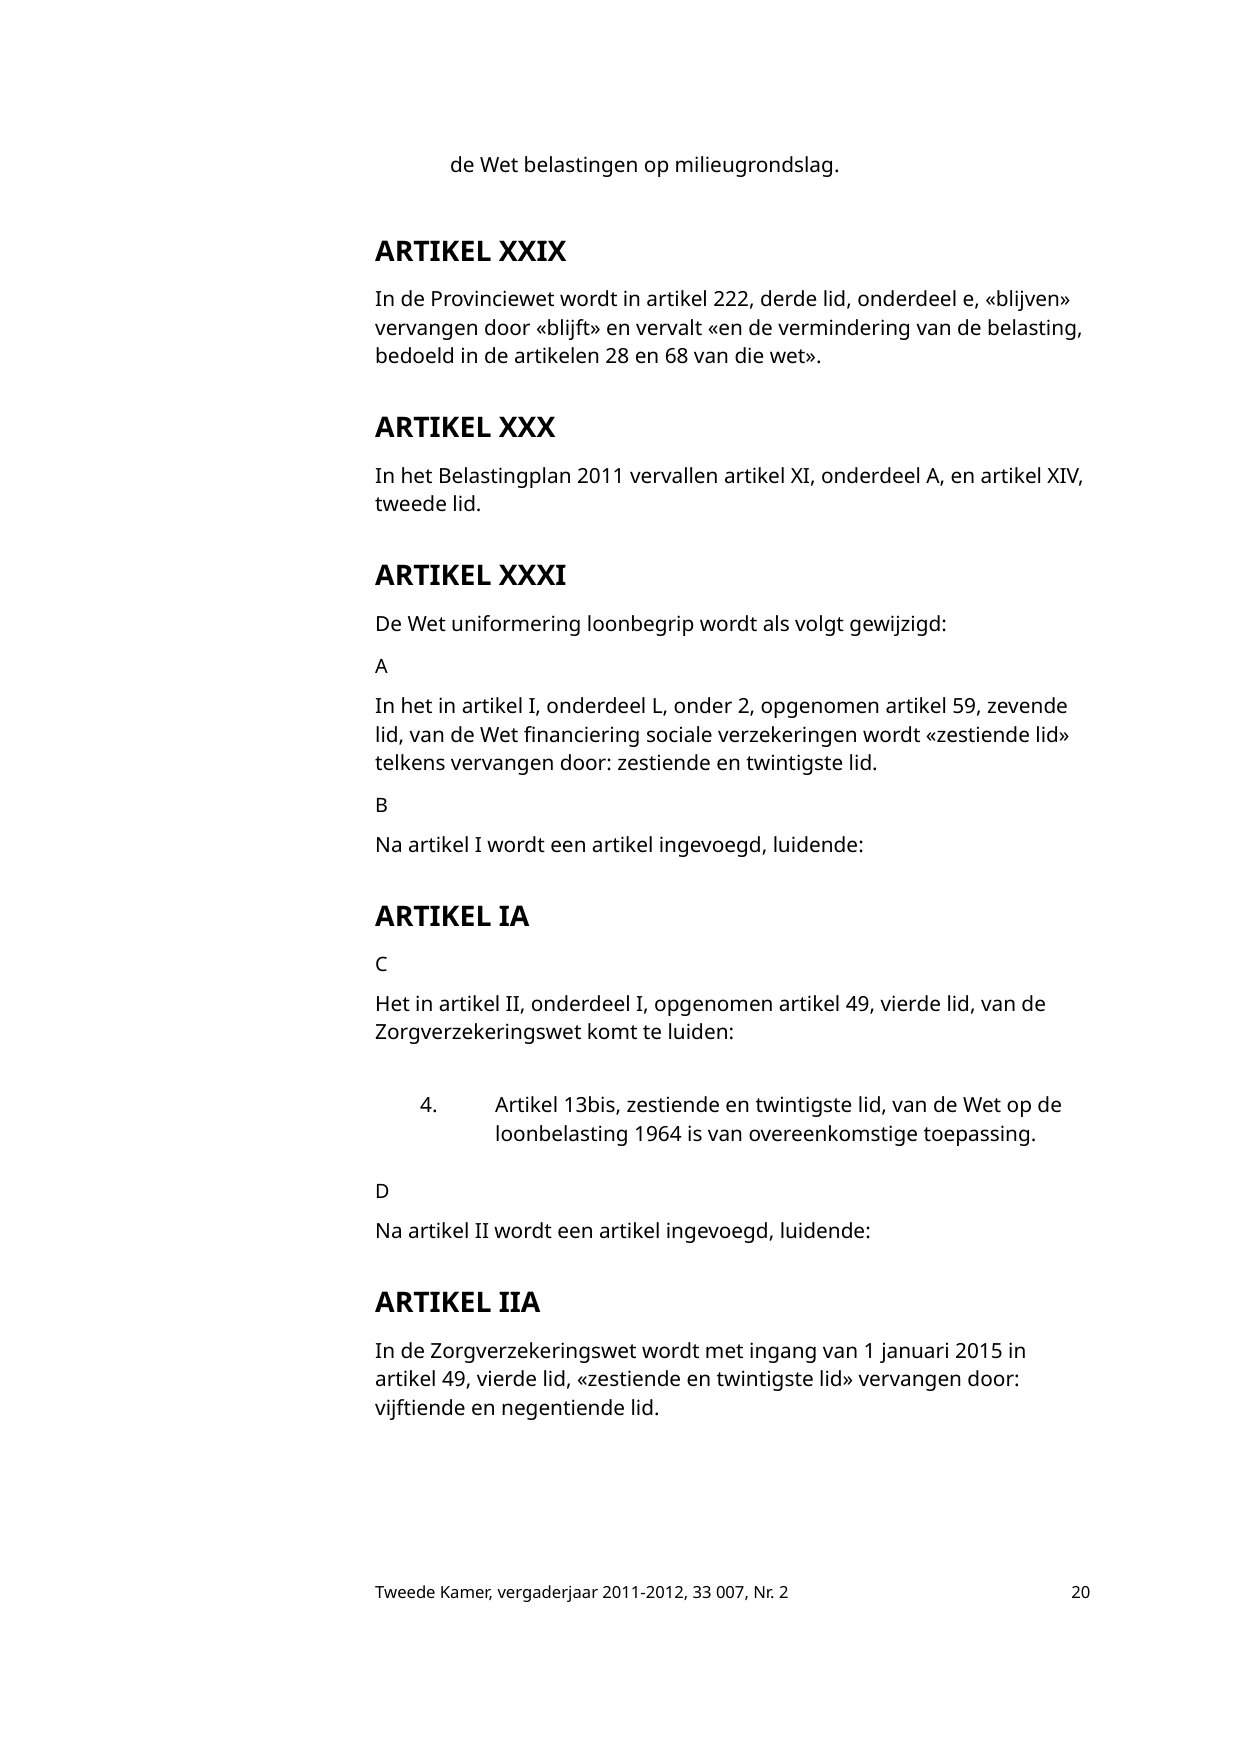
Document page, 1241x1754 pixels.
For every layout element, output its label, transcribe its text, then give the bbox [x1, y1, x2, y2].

text D [375, 1177, 1090, 1204]
text In het in artikel I, onderdeel L, onder 2, opgenomen artikel 59, zevende lid, van de Wet financiering sociale verzekeringen wordt «zestiende lid» telkens vervangen door: zestiende en twintigste lid. [375, 691, 1090, 777]
subtitle ARTIKEL XXIX [375, 231, 1090, 269]
text A [375, 652, 1090, 679]
subtitle ARTIKEL IIA [375, 1282, 1090, 1321]
text In de Zorgverzekeringswet wordt met ingang van 1 januari 2015 in artikel 49, vierde lid, «zestiende en twintigste lid» vervangen door: vijftiende en negentiende lid. [375, 1336, 1090, 1421]
list Artikel 13bis, zestiende en twintigste lid, van de Wet op de loonbelasting 1964 is van overeenkomstige toepassing. [420, 1091, 1090, 1147]
text De Wet uniformering loonbegrip wordt als volgt gewijzigd: [375, 609, 1090, 637]
text Na artikel I wordt een artikel ingevoegd, luidende: [375, 830, 1090, 859]
subtitle ARTIKEL IA [375, 896, 1090, 935]
text In het Belastingplan 2011 vervallen artikel XI, onderdeel A, en artikel XIV, tweede lid. [375, 461, 1090, 518]
text Na artikel II wordt een artikel ingevoegd, luidende: [375, 1216, 1090, 1244]
text In de Provinciewet wordt in artikel 222, derde lid, onderdeel e, «blijven» vervangen door «blijft» en vervalt «en de vermindering van de belasting, bedoeld in de artikelen 28 en 68 van die wet». [375, 284, 1090, 370]
text B [375, 792, 1090, 818]
text Het in artikel II, onderdeel I, opgenomen artikel 49, vierde lid, van de Zorgverzekeringswet komt te luiden: [375, 989, 1090, 1046]
subtitle ARTIKEL XXXI [375, 555, 1090, 594]
subtitle ARTIKEL XXX [375, 407, 1090, 446]
list de Wet belastingen op milieugrondslag. [375, 150, 1090, 178]
text C [375, 950, 1090, 977]
